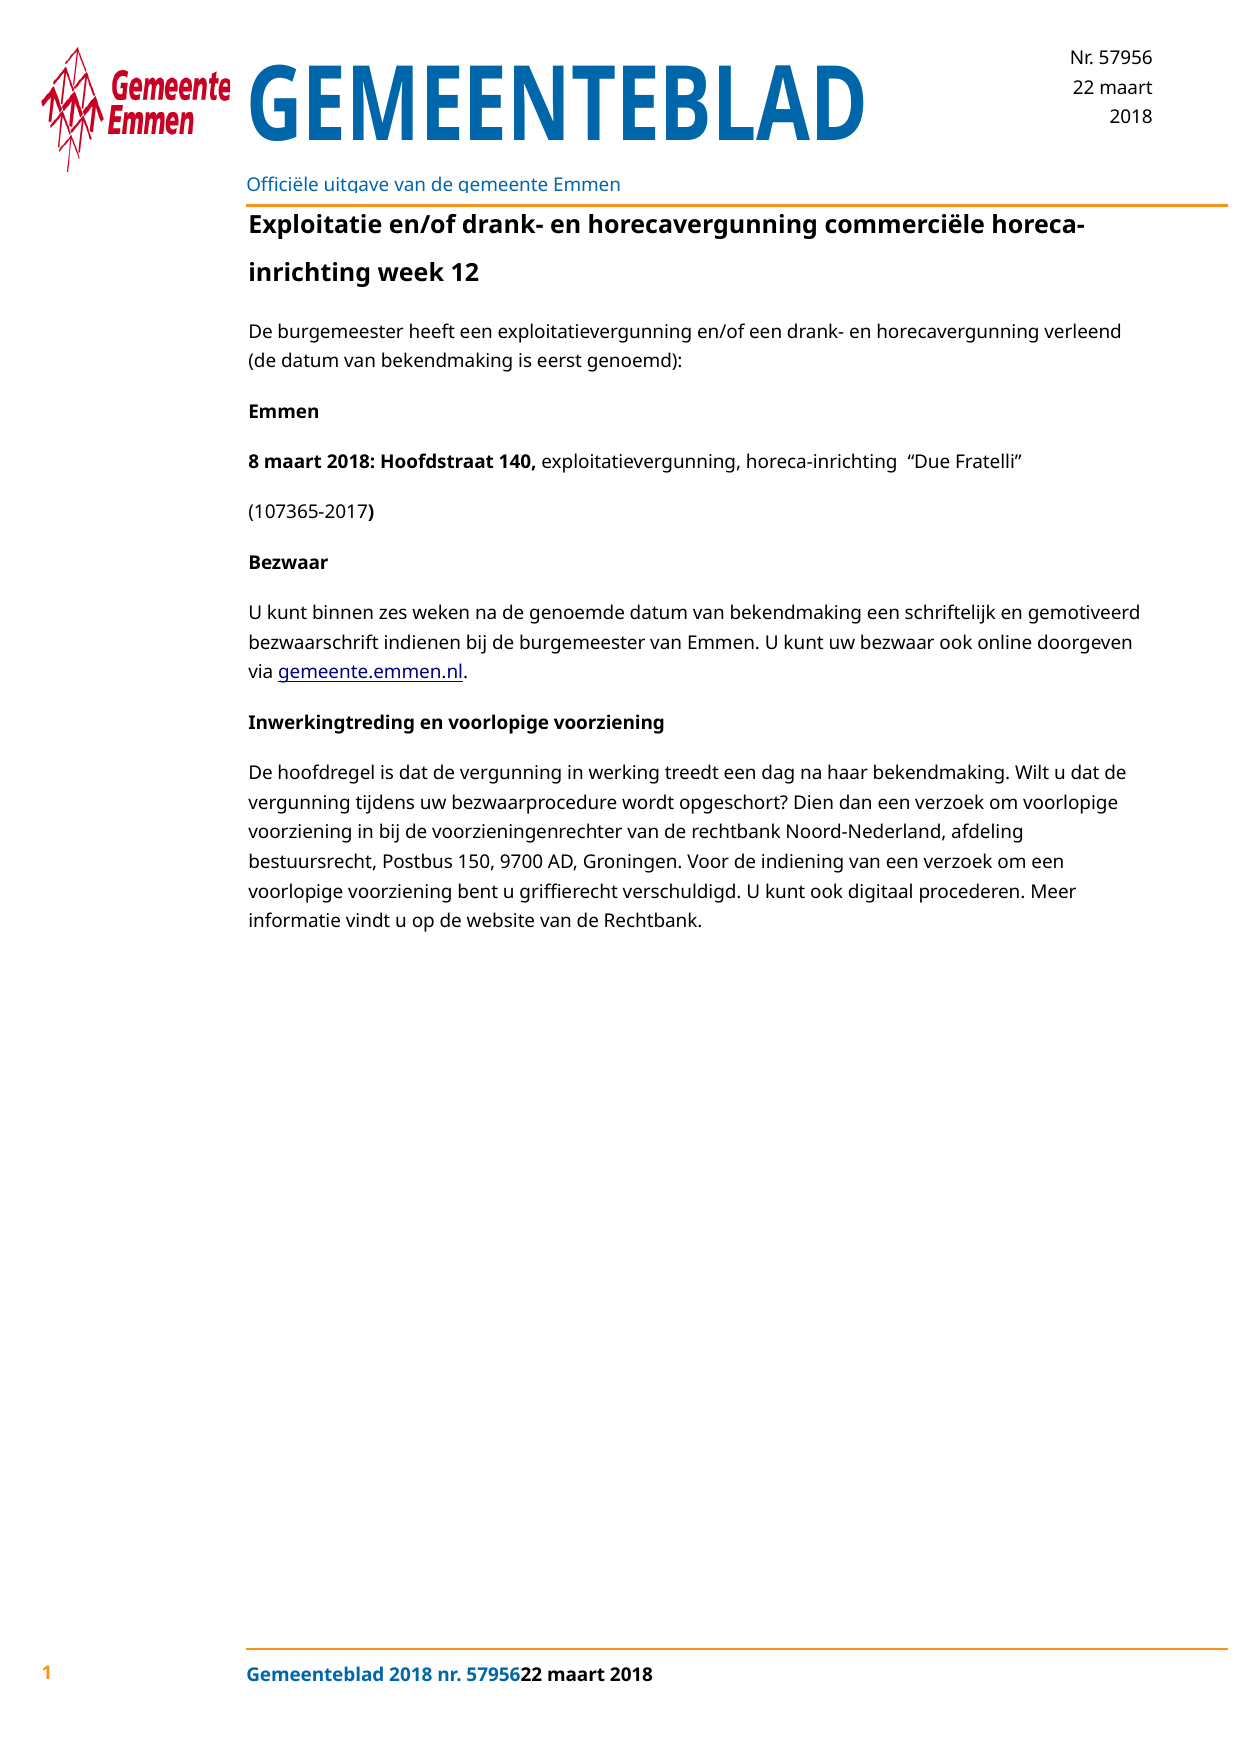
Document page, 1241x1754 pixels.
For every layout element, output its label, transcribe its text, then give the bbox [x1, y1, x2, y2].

text Inwerkingtreding en voorlopige voorziening [248, 709, 1152, 735]
text U kunt binnen zes weken na de genoemde datum van bekendmaking een schriftelijk en gemotiveerd bezwaarschrift indienen bij de burgemeester van Emmen. U kunt uw bezwaar ook online doorgeven via gemeente.emmen.nl. [248, 599, 1152, 684]
text De burgemeester heeft een exploitatievergunning en/of een drank- en horecavergunning verleend (de datum van bekendmaking is eerst genoemd): [248, 318, 1152, 373]
text De hoofdregel is dat de vergunning in werking treedt een dag na haar bekendmaking. Wilt u dat de vergunning tijdens uw bezwaarprocedure wordt opgeschort? Dien dan een verzoek om voorlopige voorziening in bij de voorzieningenrechter van de rechtbank Noord-Nederland, afdeling bestuursrecht, Postbus 150, 9700 AD, Groningen. Voor de indiening van een verzoek om een voorlopige voorziening bent u griffierecht verschuldigd. U kunt ook digitaal procederen. Meer informatie vindt u op de website van de Rechtbank. [248, 759, 1152, 933]
text Emmen [248, 398, 1152, 424]
text Bezwaar [248, 549, 1152, 575]
text 8 maart 2018: Hoofdstraat 140, exploitatievergunning, horeca-inrichting “Due Fratelli” [248, 448, 1152, 474]
text Exploitatie en/of drank- en horecavergunning commerciële horeca-inrichting week 12 [248, 207, 1152, 288]
picture [41, 47, 231, 172]
text (107365-2017) [248, 499, 1152, 524]
